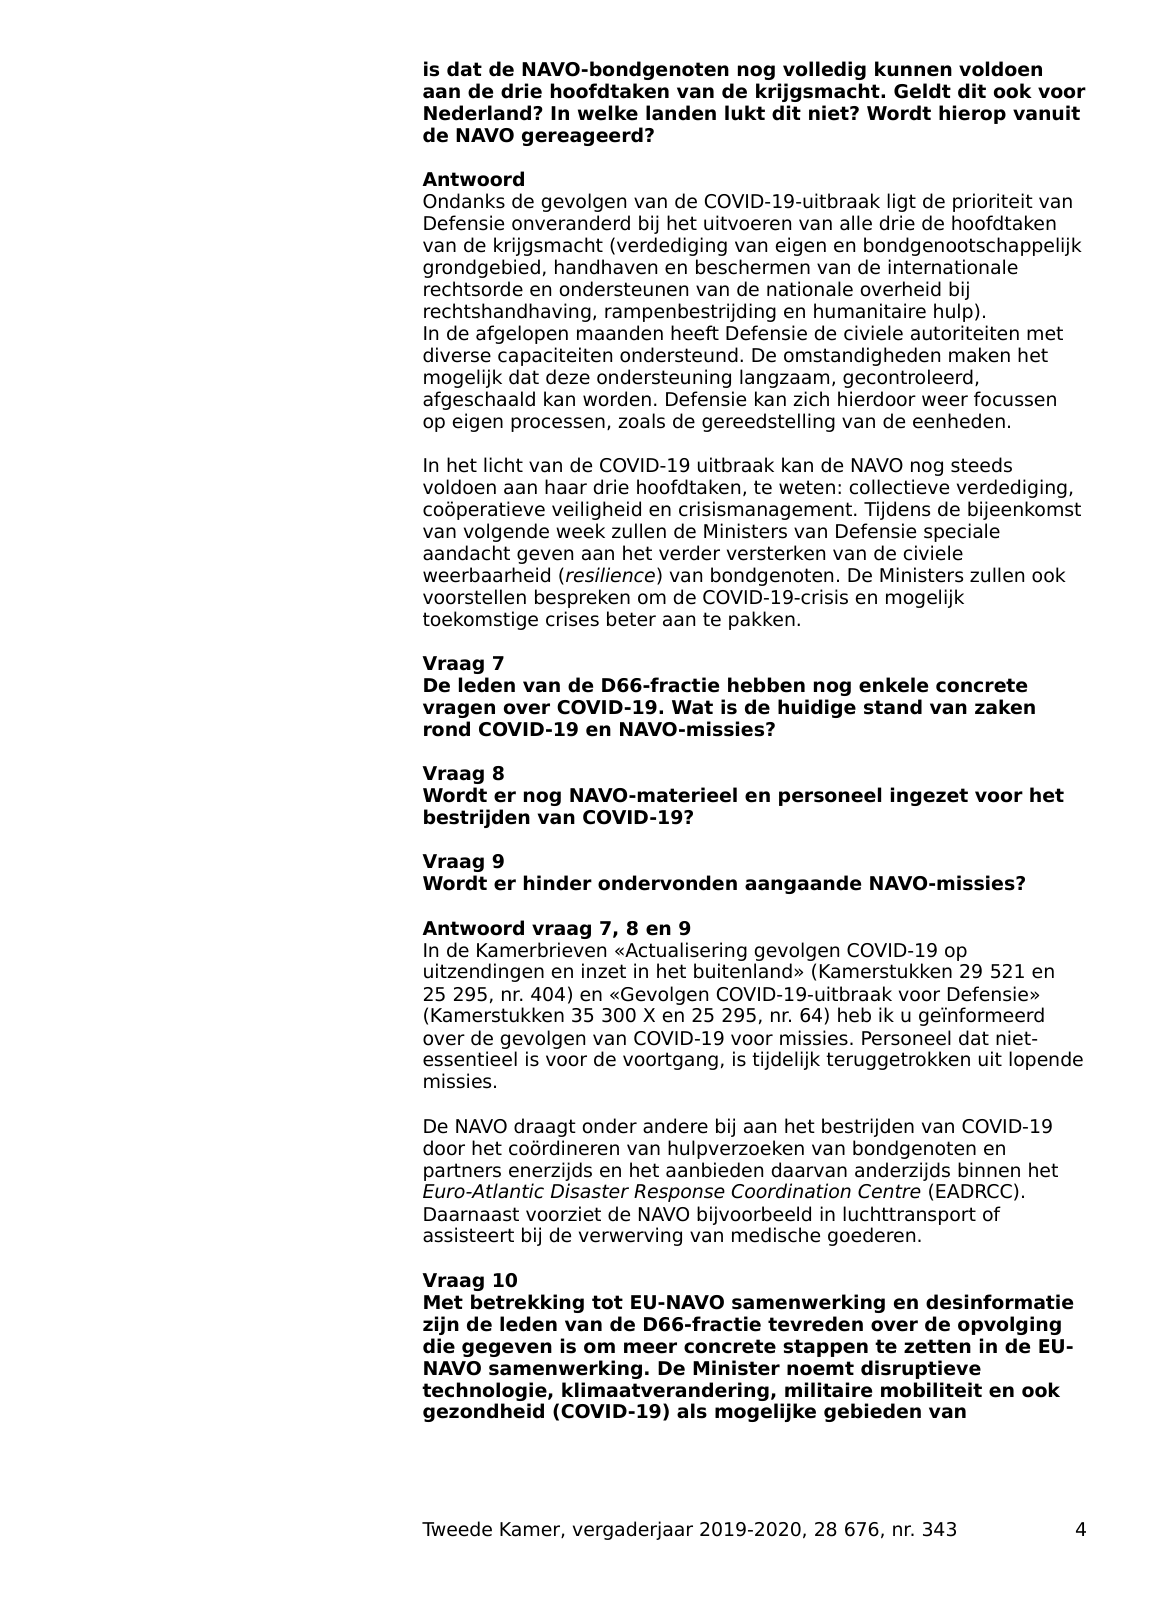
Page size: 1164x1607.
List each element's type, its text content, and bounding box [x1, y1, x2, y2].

text Met betrekking tot EU-NAVO samenwerking en desinformatie zijn de leden van de D66-fractie tevreden over de opvolging die gegeven is om meer concrete stappen te zetten in de EU-NAVO samenwerking. De Minister noemt disruptieve technologie, klimaatverandering, militaire mobiliteit en ook gezondheid (COVID-19) als mogelijke gebieden van [422, 1292, 1087, 1423]
text De NAVO draagt onder andere bij aan het bestrijden van COVID-19 door het coördineren van hulpverzoeken van bondgenoten en partners enerzijds en het aanbieden daarvan anderzijds binnen het Euro-Atlantic Disaster Response Coordination Centre (EADRCC). Daarnaast voorziet de NAVO bijvoorbeeld in luchttransport of assisteert bij de verwerving van medische goederen. [422, 1116, 1087, 1247]
text Wordt er nog NAVO-materieel en personeel ingezet voor het bestrijden van COVID-19? [422, 785, 1087, 829]
text is dat de NAVO-bondgenoten nog volledig kunnen voldoen aan de drie hoofdtaken van de krijgsmacht. Geldt dit ook voor Nederland? In welke landen lukt dit niet? Wordt hierop vanuit de NAVO gereageerd? [422, 59, 1087, 147]
text Ondanks de gevolgen van de COVID-19-uitbraak ligt de prioriteit van Defensie onveranderd bij het uitvoeren van alle drie de hoofdtaken van de krijgsmacht (verdediging van eigen en bondgenootschappelijk grondgebied, handhaven en beschermen van de internationale rechtsorde en ondersteunen van de nationale overheid bij rechtshandhaving, rampenbestrijding en humanitaire hulp). [422, 191, 1087, 323]
text De leden van de D66-fractie hebben nog enkele concrete vragen over COVID-19. Wat is de huidige stand van zaken rond COVID-19 en NAVO-missies? [422, 675, 1087, 741]
text Vraag 7 [422, 653, 1087, 675]
text Antwoord [422, 169, 1087, 191]
text Vraag 9 [422, 851, 1087, 873]
text Vraag 8 [422, 763, 1087, 785]
text In het licht van de COVID-19 uitbraak kan de NAVO nog steeds voldoen aan haar drie hoofdtaken, te weten: collectieve verdediging, coöperatieve veiligheid en crisismanagement. Tijdens de bijeenkomst van volgende week zullen de Ministers van Defensie speciale aandacht geven aan het verder versterken van de civiele weerbaarheid (resilience) van bondgenoten. De Ministers zullen ook voorstellen bespreken om de COVID-19-crisis en mogelijk toekomstige crises beter aan te pakken. [422, 455, 1087, 631]
text Wordt er hinder ondervonden aangaande NAVO-missies? [422, 873, 1087, 895]
text Antwoord vraag 7, 8 en 9 [422, 917, 1087, 939]
text In de Kamerbrieven «Actualisering gevolgen COVID-19 op uitzendingen en inzet in het buitenland» (Kamerstukken 29 521 en 25 295, nr. 404) en «Gevolgen COVID-19-uitbraak voor Defensie» (Kamerstukken 35 300 X en 25 295, nr. 64) heb ik u geïnformeerd over de gevolgen van COVID-19 voor missies. Personeel dat niet-essentieel is voor de voortgang, is tijdelijk teruggetrokken uit lopende missies. [422, 939, 1087, 1093]
text Vraag 10 [422, 1269, 1087, 1292]
text In de afgelopen maanden heeft Defensie de civiele autoriteiten met diverse capaciteiten ondersteund. De omstandigheden maken het mogelijk dat deze ondersteuning langzaam, gecontroleerd, afgeschaald kan worden. Defensie kan zich hierdoor weer focussen op eigen processen, zoals de gereedstelling van de eenheden. [422, 323, 1087, 433]
